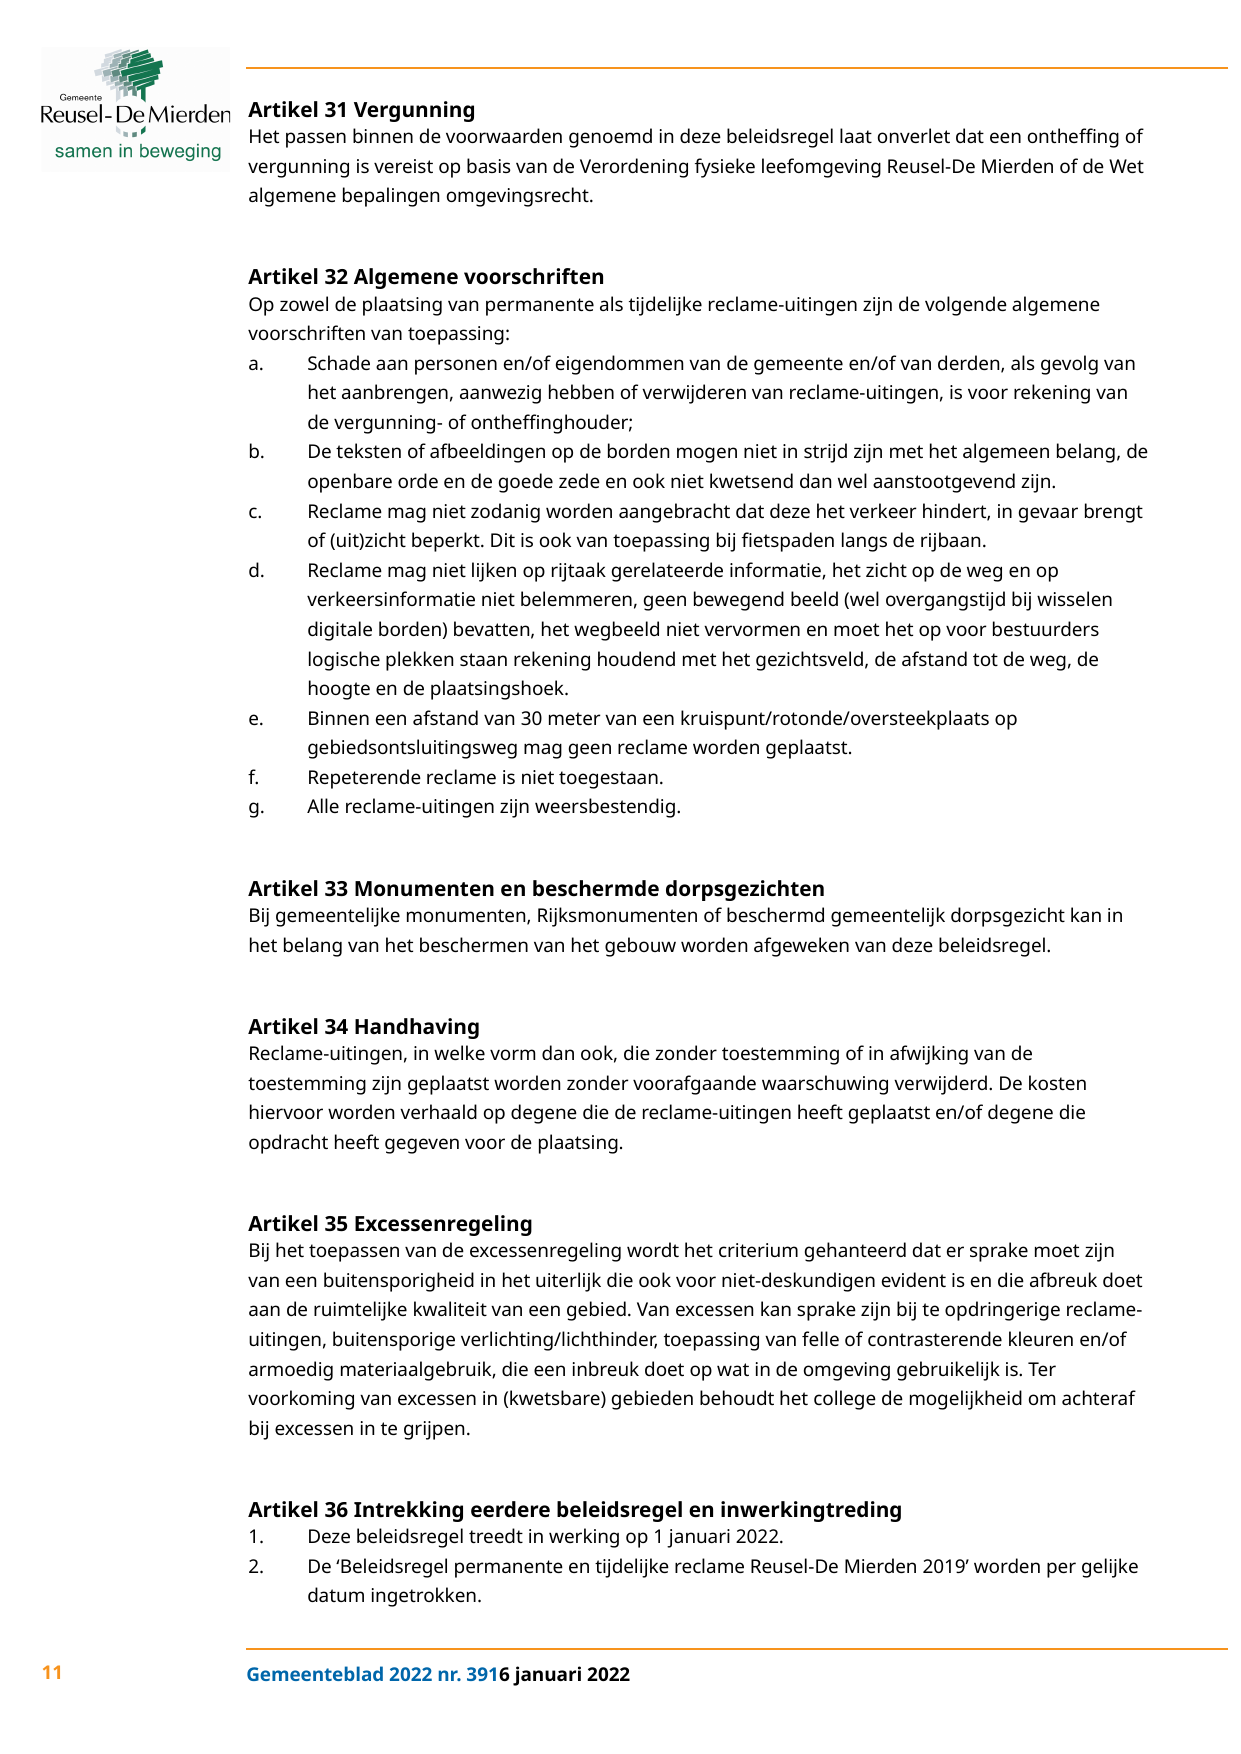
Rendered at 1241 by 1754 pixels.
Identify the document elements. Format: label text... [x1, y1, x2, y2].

text Artikel 33 Monumenten en beschermde dorpsgezichten [248, 874, 1152, 902]
list Reclame mag niet lijken op rijtaak gerelateerde informatie, het zicht op de weg en op verkeersinformatie niet belemmeren, geen bewegend beeld (wel overgangstijd bij wisselen digitale borden) bevatten, het wegbeeld niet vervormen en moet het op voor bestuurders logische plekken staan rekening houdend met het gezichtsveld, de afstand tot de weg, de hoogte en de plaatsingshoek. [248, 557, 1152, 701]
text Het passen binnen de voorwaarden genoemd in deze beleidsregel laat onverlet dat een ontheffing of vergunning is vereist op basis van de Verordening fysieke leefomgeving Reusel-De Mierden of de Wet algemene bepalingen omgevingsrecht. [248, 123, 1152, 208]
text Artikel 36 Intrekking eerdere beleidsregel en inwerkingtreding [248, 1495, 1152, 1523]
text Artikel 35 Excessenregeling [248, 1209, 1152, 1237]
picture [41, 47, 231, 172]
text Reclame-uitingen, in welke vorm dan ook, die zonder toestemming of in afwijking van de toestemming zijn geplaatst worden zonder voorafgaande waarschuwing verwijderd. De kosten hiervoor worden verhaald op degene die de reclame-uitingen heeft geplaatst en/of degene die opdracht heeft gegeven voor de plaatsing. [248, 1040, 1152, 1155]
list Schade aan personen en/of eigendommen van de gemeente en/of van derden, als gevolg van het aanbrengen, aanwezig hebben of verwijderen van reclame-uitingen, is voor rekening van de vergunning- of ontheffinghouder; [248, 350, 1152, 435]
text Artikel 34 Handhaving [248, 1012, 1152, 1040]
list Binnen een afstand van 30 meter van een kruispunt/rotonde/oversteekplaats op gebiedsontsluitingsweg mag geen reclame worden geplaatst. [248, 705, 1152, 760]
list Reclame mag niet zodanig worden aangebracht dat deze het verkeer hindert, in gevaar brengt of (uit)zicht beperkt. Dit is ook van toepassing bij fietspaden langs de rijbaan. [248, 498, 1152, 553]
list Deze beleidsregel treedt in werking op 1 januari 2022. [248, 1523, 1152, 1549]
list De teksten of afbeeldingen op de borden mogen niet in strijd zijn met het algemeen belang, de openbare orde en de goede zede en ook niet kwetsend dan wel aanstootgevend zijn. [248, 439, 1152, 494]
text Artikel 32 Algemene voorschriften [248, 262, 1152, 291]
list De ‘Beleidsregel permanente en tijdelijke reclame Reusel-De Mierden 2019’ worden per gelijke datum ingetrokken. [248, 1553, 1152, 1608]
text Bij gemeentelijke monumenten, Rijksmonumenten of beschermd gemeentelijk dorpsgezicht kan in het belang van het beschermen van het gebouw worden afgeweken van deze beleidsregel. [248, 902, 1152, 957]
list Repeterende reclame is niet toegestaan. [248, 764, 1152, 790]
text Op zowel de plaatsing van permanente als tijdelijke reclame-uitingen zijn de volgende algemene voorschriften van toepassing: [248, 291, 1152, 346]
text Artikel 31 Vergunning [248, 95, 1152, 123]
list Alle reclame-uitingen zijn weersbestendig. [248, 794, 1152, 819]
text Bij het toepassen van de excessenregeling wordt het criterium gehanteerd dat er sprake moet zijn van een buitensporigheid in het uiterlijk die ook voor niet-deskundigen evident is en die afbreuk doet aan de ruimtelijke kwaliteit van een gebied. Van excessen kan sprake zijn bij te opdringerige reclame-uitingen, buitensporige verlichting/lichthinder, toepassing van felle of contrasterende kleuren en/of armoedig materiaalgebruik, die een inbreuk doet op wat in de omgeving gebruikelijk is. Ter voorkoming van excessen in (kwetsbare) gebieden behoudt het college de mogelijkheid om achteraf bij excessen in te grijpen. [248, 1237, 1152, 1441]
